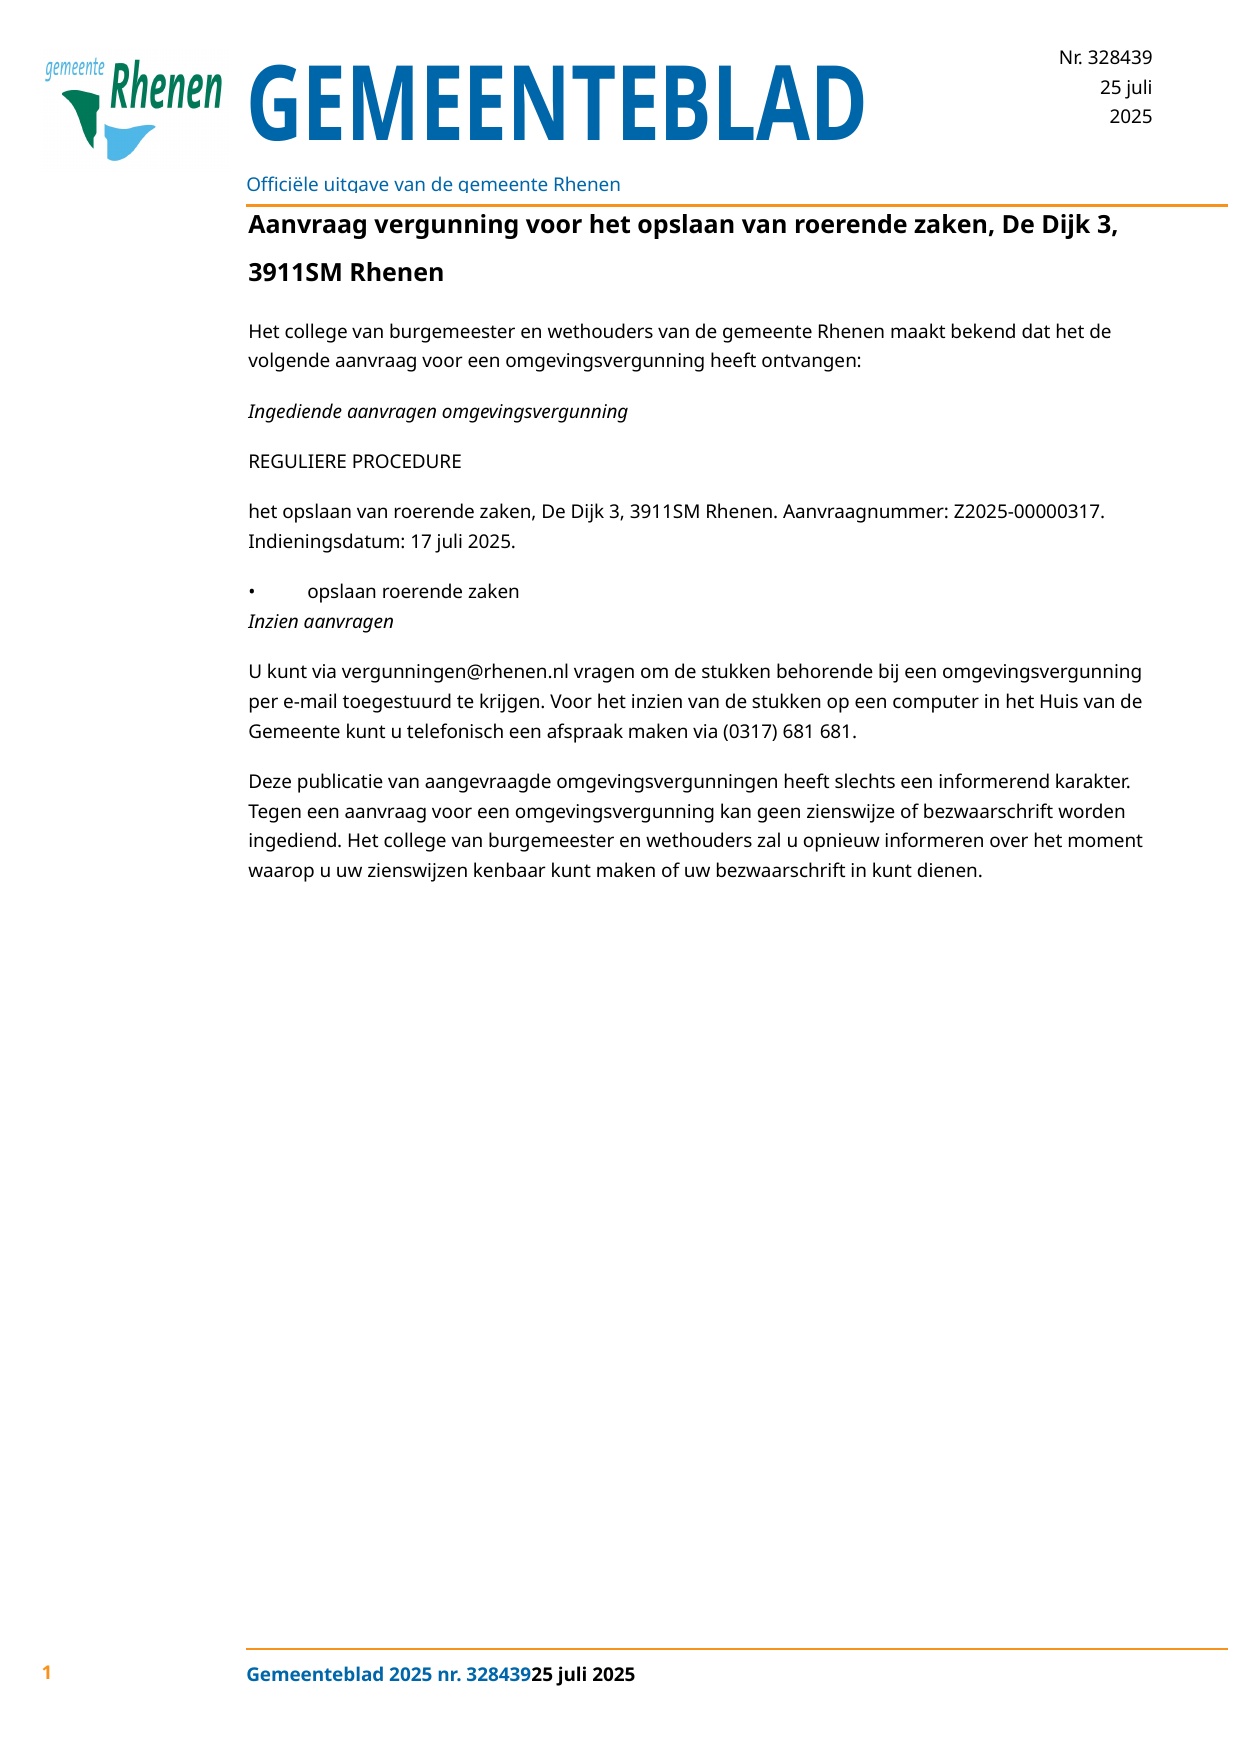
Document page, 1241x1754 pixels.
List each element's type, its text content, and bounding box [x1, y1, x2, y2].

text het opslaan van roerende zaken, De Dijk 3, 3911SM Rhenen. Aanvraagnummer: Z2025-00000317. Indieningsdatum: 17 juli 2025. [248, 499, 1152, 554]
text Inzien aanvragen [248, 608, 1152, 634]
text Het college van burgemeester en wethouders van de gemeente Rhenen maakt bekend dat het de volgende aanvraag voor een omgevingsvergunning heeft ontvangen: [248, 318, 1152, 373]
list opslaan roerende zaken [248, 579, 1152, 604]
text Aanvraag vergunning voor het opslaan van roerende zaken, De Dijk 3, 3911SM Rhenen [248, 207, 1152, 288]
text REGULIERE PROCEDURE [248, 448, 1152, 474]
picture [41, 47, 231, 172]
text Ingediende aanvragen omgevingsvergunning [248, 398, 1152, 424]
text U kunt via vergunningen@rhenen.nl vragen om de stukken behorende bij een omgevingsvergunning per e-mail toegestuurd te krijgen. Voor het inzien van de stukken op een computer in het Huis van de Gemeente kunt u telefonisch een afspraak maken via (0317) 681 681. [248, 659, 1152, 744]
text Deze publicatie van aangevraagde omgevingsvergunningen heeft slechts een informerend karakter. Tegen een aanvraag voor een omgevingsvergunning kan geen zienswijze of bezwaarschrift worden ingediend. Het college van burgemeester en wethouders zal u opnieuw informeren over het moment waarop u uw zienswijzen kenbaar kunt maken of uw bezwaarschrift in kunt dienen. [248, 768, 1152, 883]
